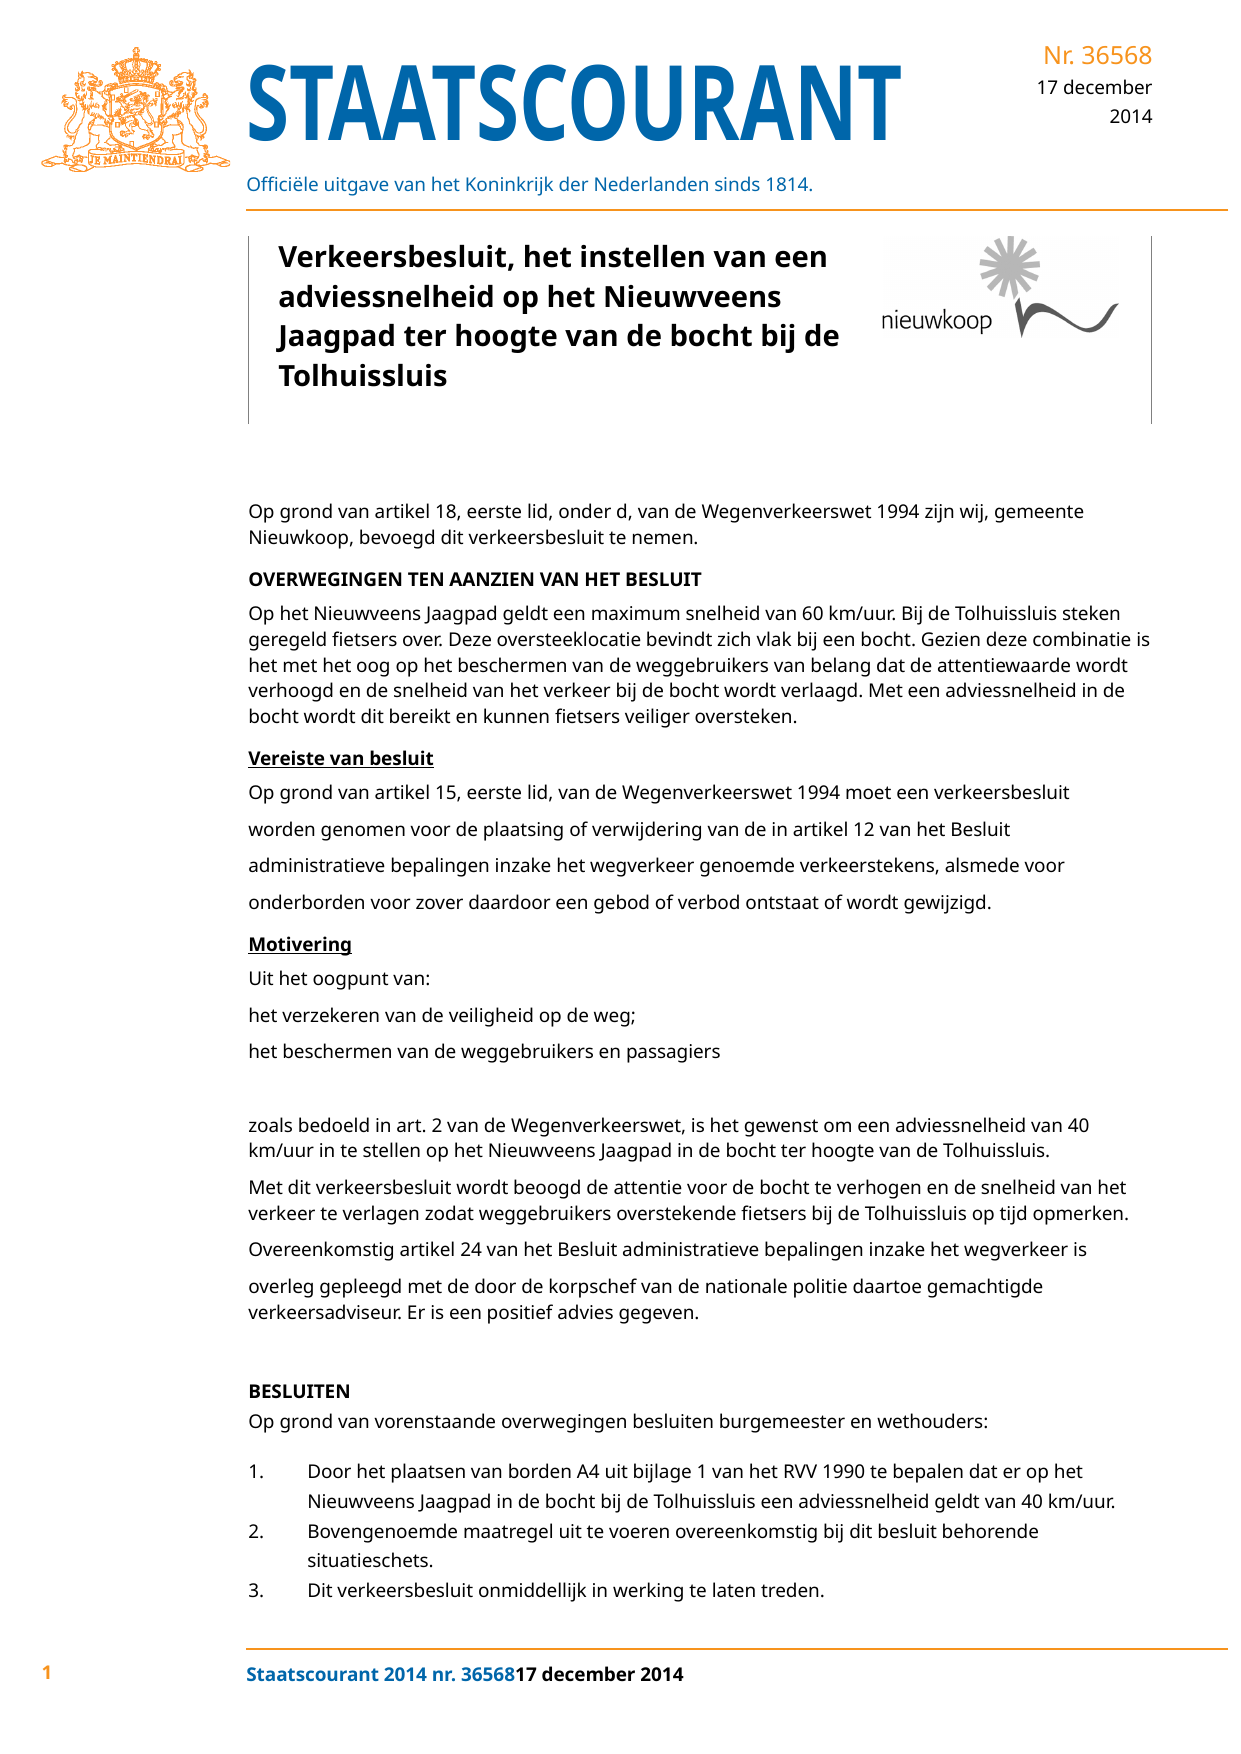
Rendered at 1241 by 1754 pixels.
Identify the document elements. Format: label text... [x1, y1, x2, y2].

text administratieve bepalingen inzake het wegverkeer genoemde verkeerstekens, alsmede voor [248, 852, 1152, 878]
list Dit verkeersbesluit onmiddellijk in werking te laten treden. [248, 1577, 1152, 1603]
picture [882, 236, 1119, 338]
list Bovengenoemde maatregel uit te voeren overeenkomstig bij dit besluit behorende situatieschets. [248, 1518, 1152, 1573]
text overleg gepleegd met de door de korpschef van de nationale politie daartoe gemachtigde verkeersadviseur. Er is een positief advies gegeven. [248, 1273, 1152, 1325]
table_header [850, 236, 1151, 424]
list Door het plaatsen van borden A4 uit bijlage 1 van het RVV 1990 te bepalen dat er op het Nieuwveens Jaagpad in de bocht bij de Tolhuissluis een adviessnelheid geldt van 40 km/uur. [248, 1459, 1152, 1514]
text BESLUITEN [248, 1379, 1152, 1404]
table_header Verkeersbesluit, het instellen van een adviessnelheid op het Nieuwveens Jaagpad ter hoogte van de bocht bij de Tolhuissluis [249, 236, 850, 424]
text Overeenkomstig artikel 24 van het Besluit administratieve bepalingen inzake het wegverkeer is [248, 1237, 1152, 1262]
text Motivering [248, 931, 1152, 957]
text Op grond van artikel 18, eerste lid, onder d, van de Wegenverkeerswet 1994 zijn wij, gemeente Nieuwkoop, bevoegd dit verkeersbesluit te nemen. [248, 499, 1152, 550]
text het verzekeren van de veiligheid op de weg; [248, 1002, 1152, 1027]
text OVERWEGINGEN TEN AANZIEN VAN HET BESLUIT [248, 566, 1152, 592]
text Met dit verkeersbesluit wordt beoogd de attentie voor de bocht te verhogen en de snelheid van het verkeer te verlagen zodat weggebruikers overstekende fietsers bij de Tolhuissluis op tijd opmerken. [248, 1174, 1152, 1226]
text Vereiste van besluit [248, 745, 1152, 771]
text zoals bedoeld in art. 2 van de Wegenverkeerswet, is het gewenst om een adviessnelheid van 40 km/uur in te stellen op het Nieuwveens Jaagpad in de bocht ter hoogte van de Tolhuissluis. [248, 1112, 1152, 1163]
text worden genomen voor de plaatsing of verwijdering van de in artikel 12 van het Besluit [248, 816, 1152, 842]
text het beschermen van de weggebruikers en passagiers [248, 1038, 1152, 1064]
text onderborden voor zover daardoor een gebod of verbod ontstaat of wordt gewijzigd. [248, 889, 1152, 915]
text Uit het oogpunt van: [248, 965, 1152, 991]
text Op grond van vorenstaande overwegingen besluiten burgemeester en wethouders: [248, 1408, 1152, 1434]
text Op het Nieuwveens Jaagpad geldt een maximum snelheid van 60 km/uur. Bij de Tolhuissluis steken geregeld fietsers over. Deze oversteeklocatie bevindt zich vlak bij een bocht. Gezien deze combinatie is het met het oog op het beschermen van de weggebruikers van belang dat de attentiewaarde wordt verhoogd en de snelheid van het verkeer bij de bocht wordt verlaagd. Met een adviessnelheid in de bocht wordt dit bereikt en kunnen fietsers veiliger oversteken. [248, 600, 1152, 729]
picture [41, 47, 231, 172]
text Op grond van artikel 15, eerste lid, van de Wegenverkeerswet 1994 moet een verkeersbesluit [248, 779, 1152, 805]
